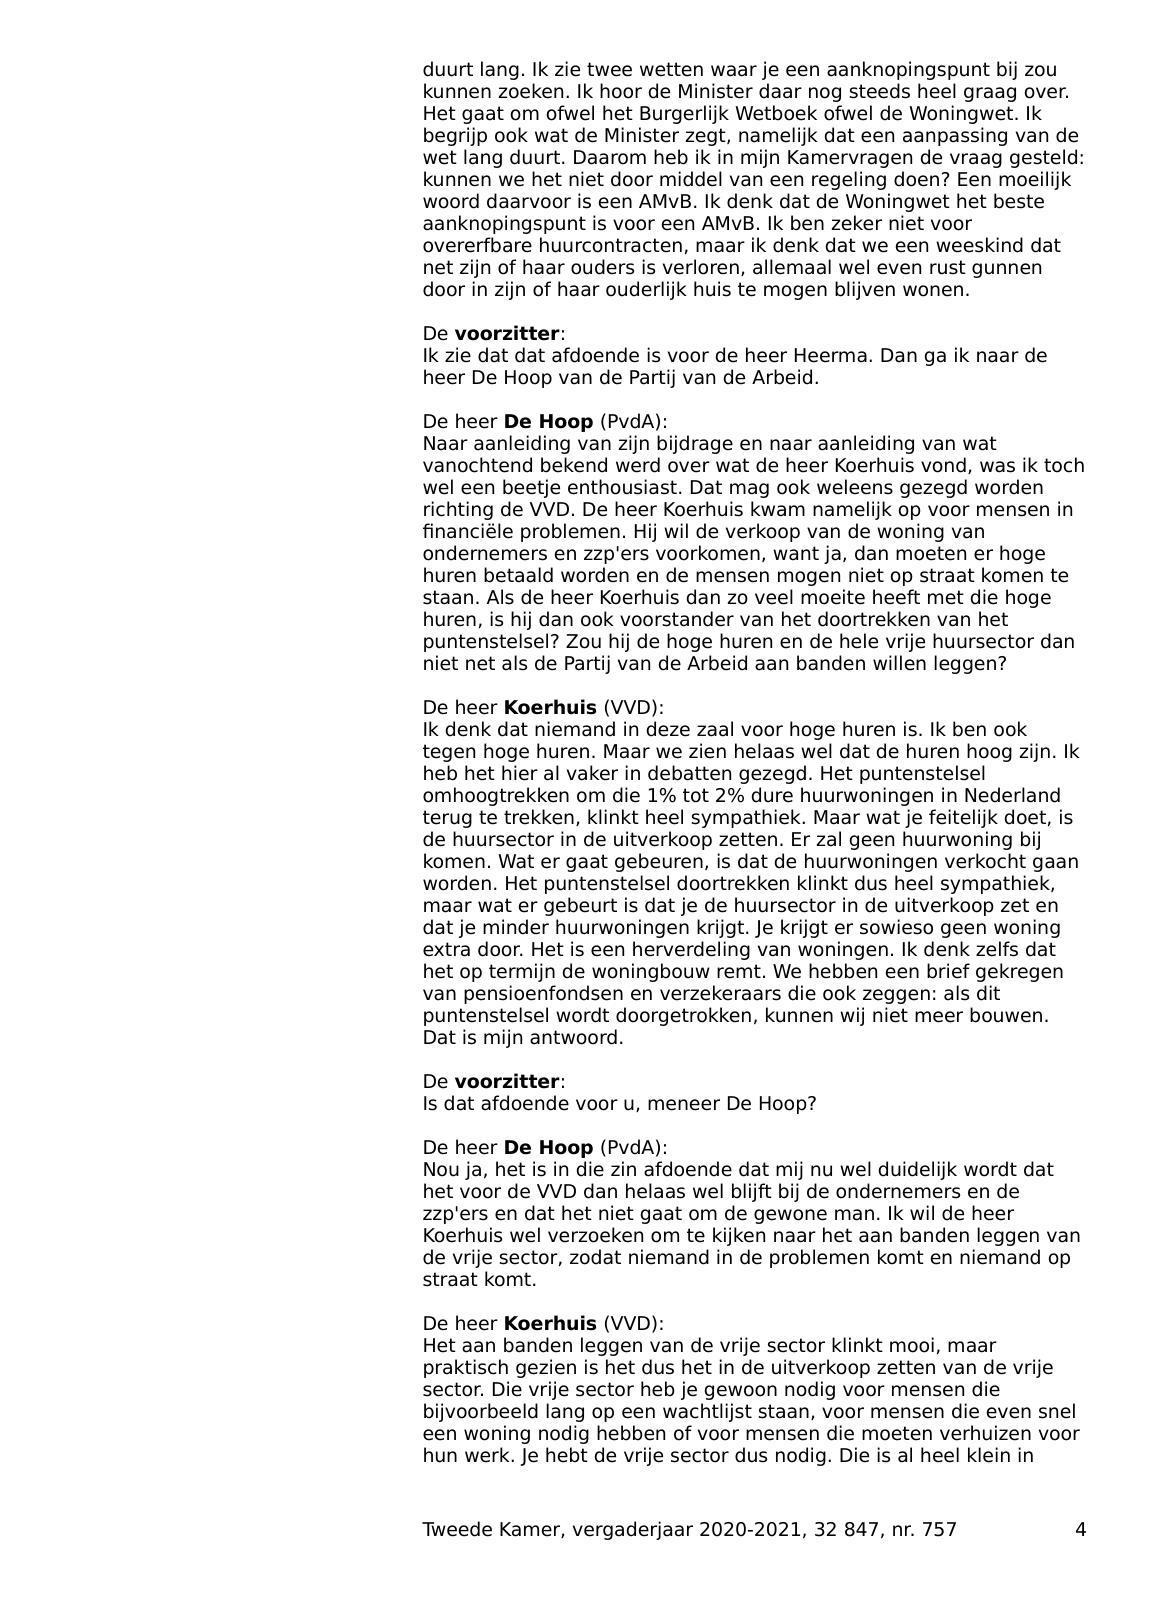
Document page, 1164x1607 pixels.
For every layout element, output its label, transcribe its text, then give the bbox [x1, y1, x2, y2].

text De heer De Hoop (PvdA): [422, 411, 1087, 433]
text Naar aanleiding van zijn bijdrage en naar aanleiding van wat vanochtend bekend werd over wat de heer Koerhuis vond, was ik toch wel een beetje enthousiast. Dat mag ook weleens gezegd worden richting de VVD. De heer Koerhuis kwam namelijk op voor mensen in financiële problemen. Hij wil de verkoop van de woning van ondernemers en zzp'ers voorkomen, want ja, dan moeten er hoge huren betaald worden en de mensen mogen niet op straat komen te staan. Als de heer Koerhuis dan zo veel moeite heeft met die hoge huren, is hij dan ook voorstander van het doortrekken van het puntenstelsel? Zou hij de hoge huren en de hele vrije huursector dan niet net als de Partij van de Arbeid aan banden willen leggen? [422, 433, 1087, 675]
text De voorzitter: [422, 323, 1087, 345]
text De heer Koerhuis (VVD): [422, 1313, 1087, 1335]
text Het aan banden leggen van de vrije sector klinkt mooi, maar praktisch gezien is het dus het in de uitverkoop zetten van de vrije sector. Die vrije sector heb je gewoon nodig voor mensen die bijvoorbeeld lang op een wachtlijst staan, voor mensen die even snel een woning nodig hebben of voor mensen die moeten verhuizen voor hun werk. Je hebt de vrije sector dus nodig. Die is al heel klein in [422, 1335, 1087, 1467]
text Is dat afdoende voor u, meneer De Hoop? [422, 1093, 1087, 1115]
text De heer Koerhuis (VVD): [422, 697, 1087, 719]
text De heer De Hoop (PvdA): [422, 1137, 1087, 1159]
text Ik denk dat niemand in deze zaal voor hoge huren is. Ik ben ook tegen hoge huren. Maar we zien helaas wel dat de huren hoog zijn. Ik heb het hier al vaker in debatten gezegd. Het puntenstelsel omhoogtrekken om die 1% tot 2% dure huurwoningen in Nederland terug te trekken, klinkt heel sympathiek. Maar wat je feitelijk doet, is de huursector in de uitverkoop zetten. Er zal geen huurwoning bij komen. Wat er gaat gebeuren, is dat de huurwoningen verkocht gaan worden. Het puntenstelsel doortrekken klinkt dus heel sympathiek, maar wat er gebeurt is dat je de huursector in de uitverkoop zet en dat je minder huurwoningen krijgt. Je krijgt er sowieso geen woning extra door. Het is een herverdeling van woningen. Ik denk zelfs dat het op termijn de woningbouw remt. We hebben een brief gekregen van pensioenfondsen en verzekeraars die ook zeggen: als dit puntenstelsel wordt doorgetrokken, kunnen wij niet meer bouwen. Dat is mijn antwoord. [422, 719, 1087, 1049]
text Nou ja, het is in die zin afdoende dat mij nu wel duidelijk wordt dat het voor de VVD dan helaas wel blijft bij de ondernemers en de zzp'ers en dat het niet gaat om de gewone man. Ik wil de heer Koerhuis wel verzoeken om te kijken naar het aan banden leggen van de vrije sector, zodat niemand in de problemen komt en niemand op straat komt. [422, 1159, 1087, 1291]
text De voorzitter: [422, 1071, 1087, 1093]
text duurt lang. Ik zie twee wetten waar je een aanknopingspunt bij zou kunnen zoeken. Ik hoor de Minister daar nog steeds heel graag over. Het gaat om ofwel het Burgerlijk Wetboek ofwel de Woningwet. Ik begrijp ook wat de Minister zegt, namelijk dat een aanpassing van de wet lang duurt. Daarom heb ik in mijn Kamervragen de vraag gesteld: kunnen we het niet door middel van een regeling doen? Een moeilijk woord daarvoor is een AMvB. Ik denk dat de Woningwet het beste aanknopingspunt is voor een AMvB. Ik ben zeker niet voor overerfbare huurcontracten, maar ik denk dat we een weeskind dat net zijn of haar ouders is verloren, allemaal wel even rust gunnen door in zijn of haar ouderlijk huis te mogen blijven wonen. [422, 59, 1087, 301]
text Ik zie dat dat afdoende is voor de heer Heerma. Dan ga ik naar de heer De Hoop van de Partij van de Arbeid. [422, 345, 1087, 389]
